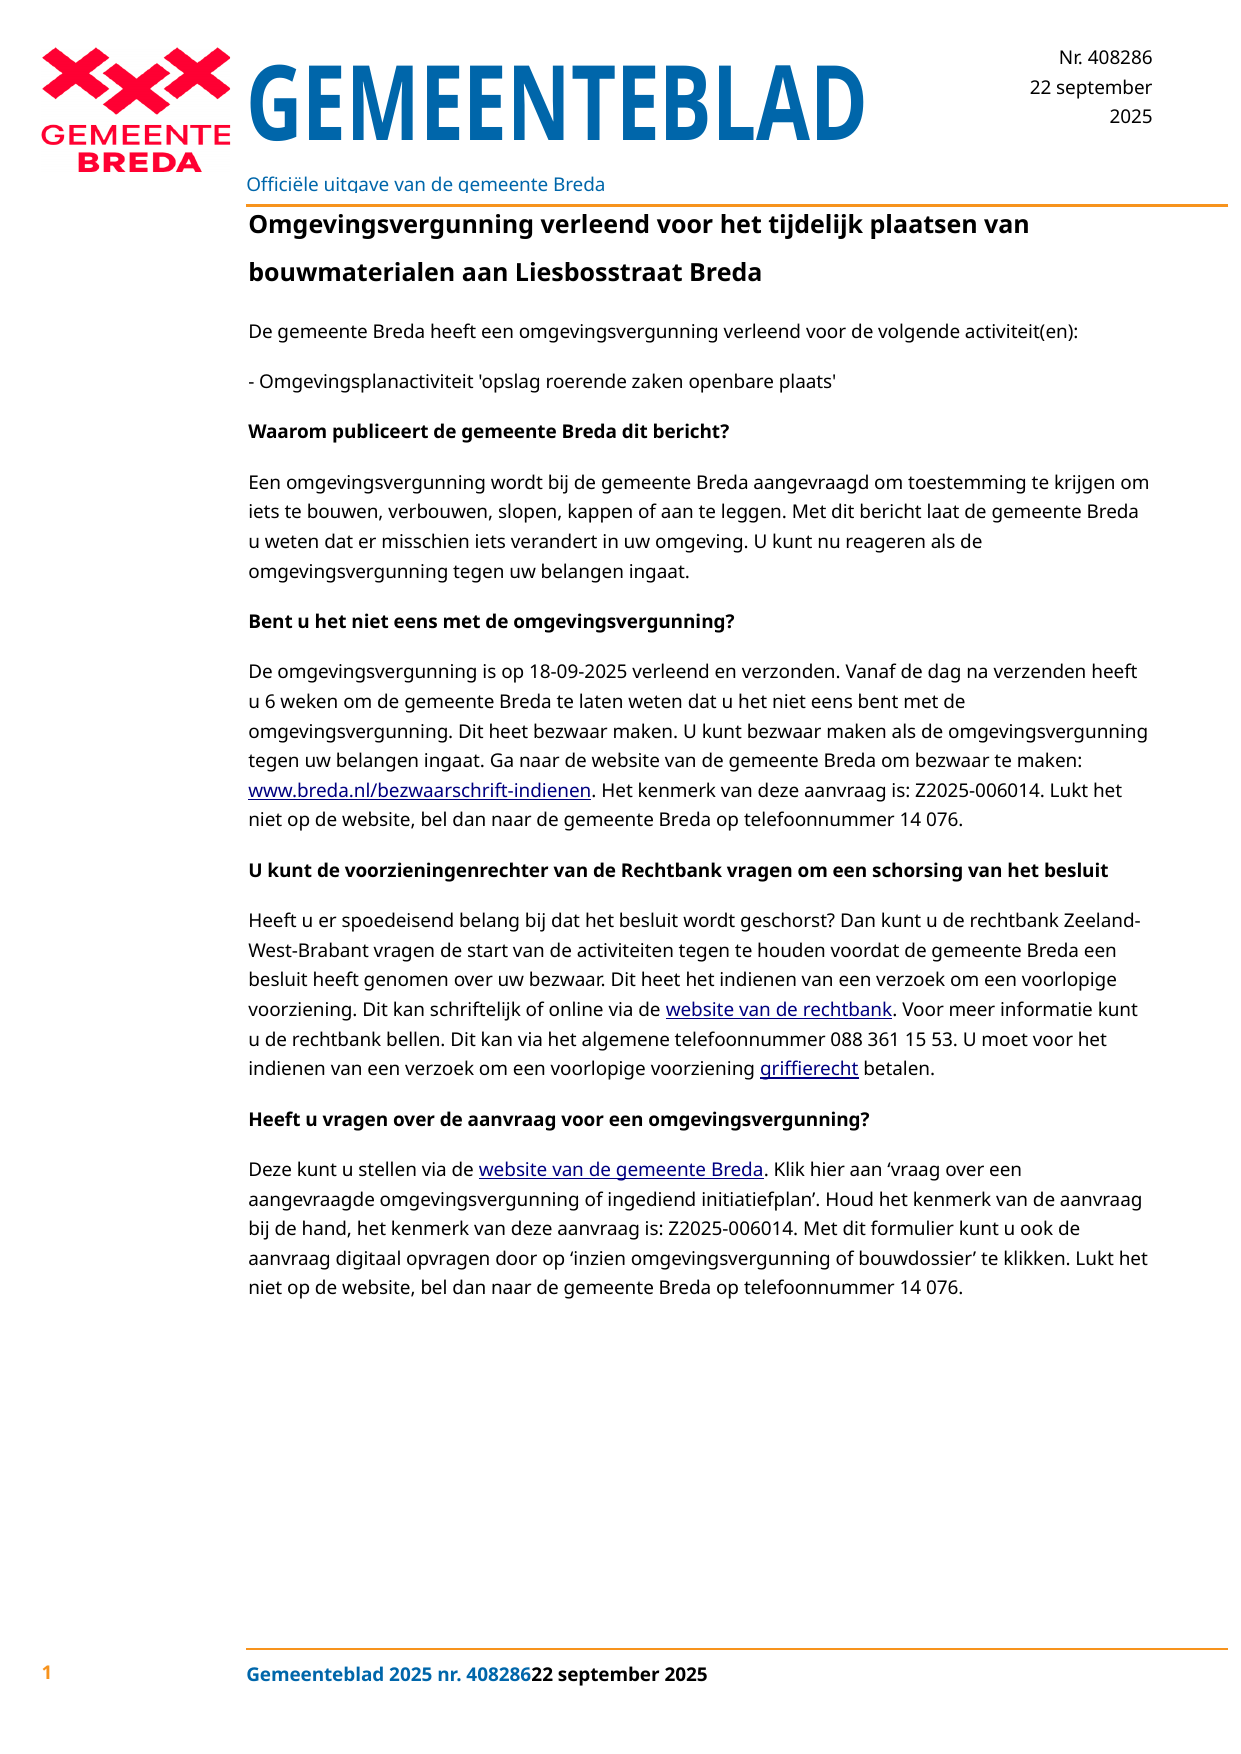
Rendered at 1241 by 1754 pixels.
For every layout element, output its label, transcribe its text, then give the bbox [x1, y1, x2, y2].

text Heeft u er spoedeisend belang bij dat het besluit wordt geschorst? Dan kunt u de rechtbank Zeeland-West-Brabant vragen de start van de activiteiten tegen te houden voordat de gemeente Breda een besluit heeft genomen over uw bezwaar. Dit heet het indienen van een verzoek om een voorlopige voorziening. Dit kan schriftelijk of online via de website van de rechtbank. Voor meer informatie kunt u de rechtbank bellen. Dit kan via het algemene telefoonnummer 088 361 15 53. U moet voor het indienen van een verzoek om een voorlopige voorziening griffierecht betalen. [248, 907, 1152, 1081]
text Omgevingsvergunning verleend voor het tijdelijk plaatsen van bouwmaterialen aan Liesbosstraat Breda [248, 207, 1152, 288]
picture [41, 47, 231, 172]
text De gemeente Breda heeft een omgevingsvergunning verleend voor de volgende activiteit(en): [248, 318, 1152, 344]
text Deze kunt u stellen via de website van de gemeente Breda. Klik hier aan ‘vraag over een aangevraagde omgevingsvergunning of ingediend initiatiefplan’. Houd het kenmerk van de aanvraag bij de hand, het kenmerk van deze aanvraag is: Z2025-006014. Met dit formulier kunt u ook de aanvraag digitaal opvragen door op ‘inzien omgevingsvergunning of bouwdossier’ te klikken. Lukt het niet op de website, bel dan naar de gemeente Breda op telefoonnummer 14 076. [248, 1156, 1152, 1300]
text Heeft u vragen over de aanvraag voor een omgevingsvergunning? [248, 1106, 1152, 1132]
text Bent u het niet eens met de omgevingsvergunning? [248, 608, 1152, 634]
text Waarom publiceert de gemeente Breda dit bericht? [248, 419, 1152, 444]
text - Omgevingsplanactiviteit 'opslag roerende zaken openbare plaats' [248, 368, 1152, 394]
text De omgevingsvergunning is op 18-09-2025 verleend en verzonden. Vanaf de dag na verzenden heeft u 6 weken om de gemeente Breda te laten weten dat u het niet eens bent met de omgevingsvergunning. Dit heet bezwaar maken. U kunt bezwaar maken als de omgevingsvergunning tegen uw belangen ingaat. Ga naar de website van de gemeente Breda om bezwaar te maken: www.breda.nl/bezwaarschrift-indienen. Het kenmerk van deze aanvraag is: Z2025-006014. Lukt het niet op de website, bel dan naar de gemeente Breda op telefoonnummer 14 076. [248, 659, 1152, 832]
text U kunt de voorzieningenrechter van de Rechtbank vragen om een schorsing van het besluit [248, 857, 1152, 883]
text Een omgevingsvergunning wordt bij de gemeente Breda aangevraagd om toestemming te krijgen om iets te bouwen, verbouwen, slopen, kappen of aan te leggen. Met dit bericht laat de gemeente Breda u weten dat er misschien iets verandert in uw omgeving. U kunt nu reageren als de omgevingsvergunning tegen uw belangen ingaat. [248, 469, 1152, 584]
